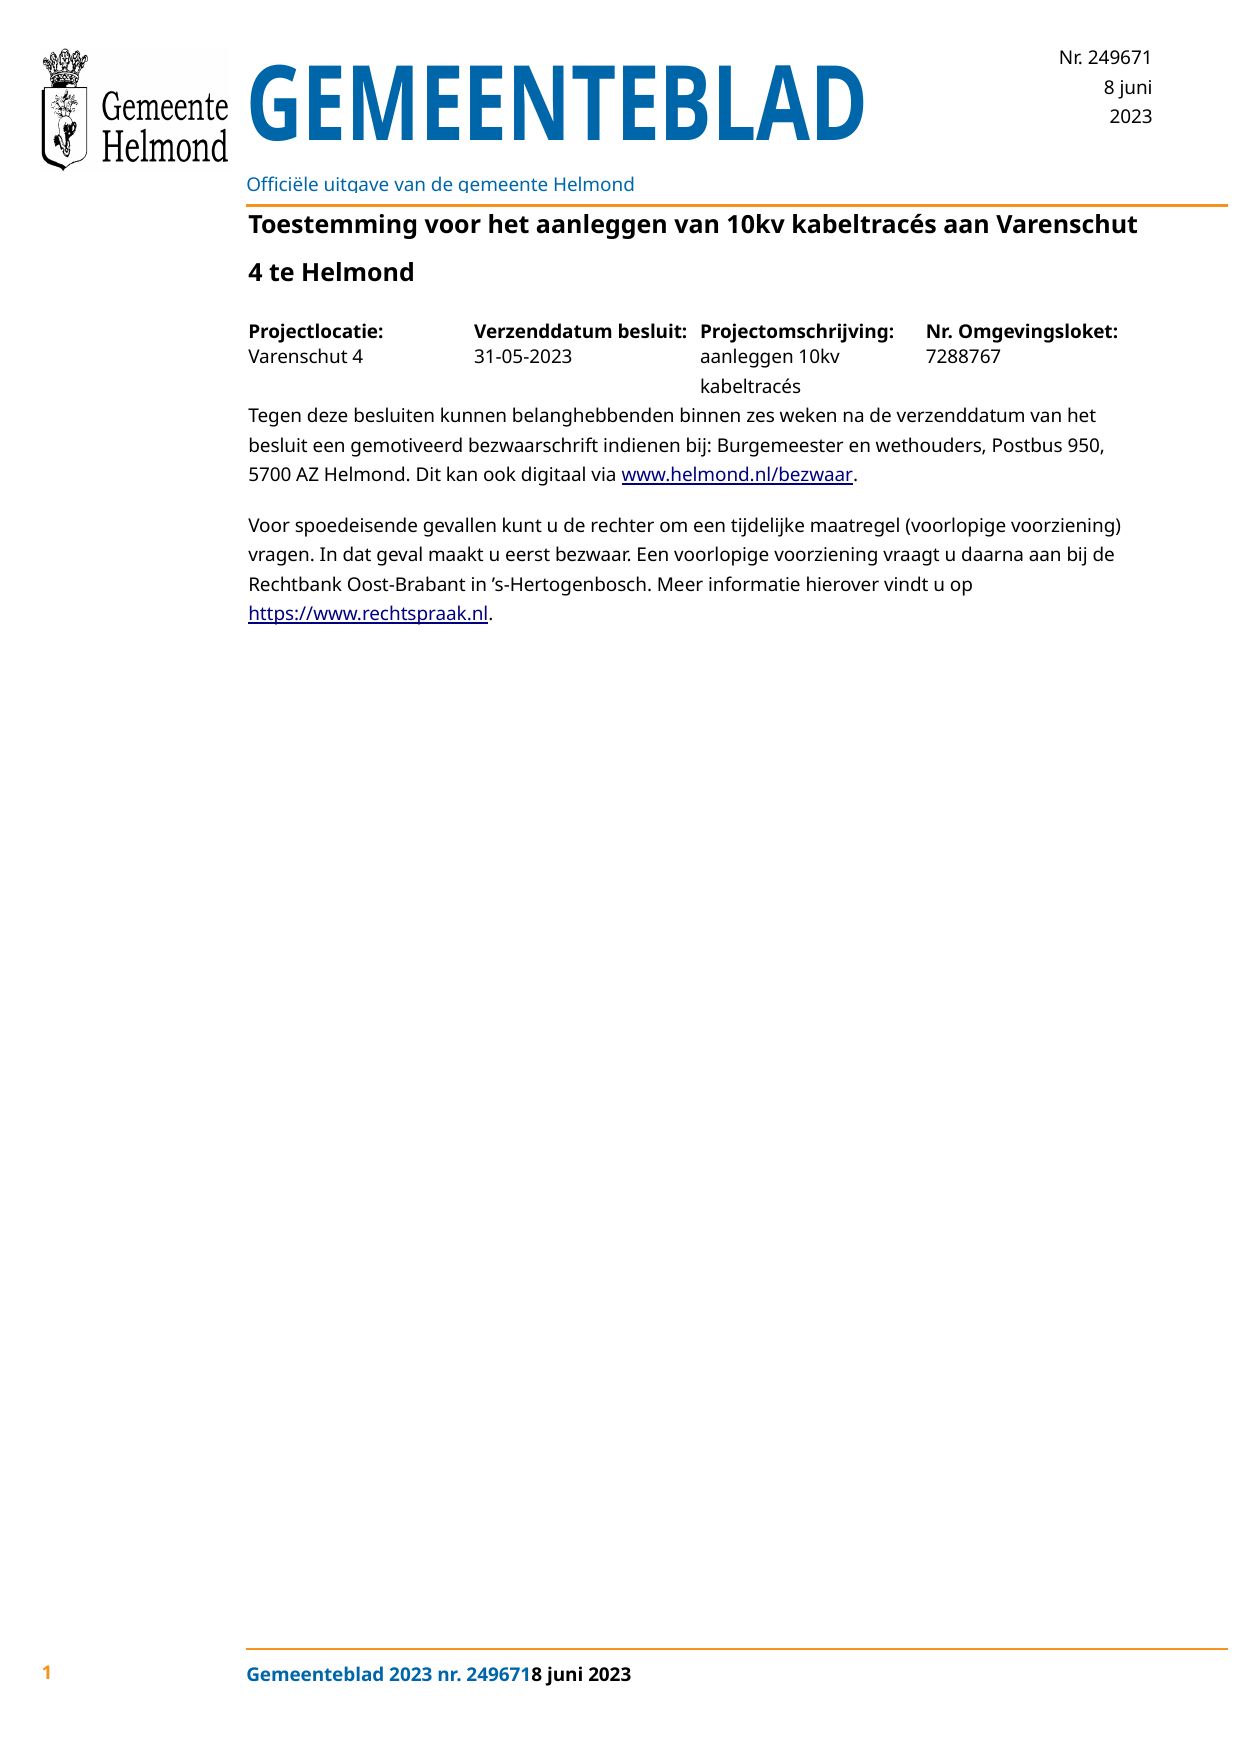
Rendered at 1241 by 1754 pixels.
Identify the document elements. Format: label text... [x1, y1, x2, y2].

table_cell 7288767 [926, 344, 1152, 399]
table_header Nr. Omgevingsloket: [926, 318, 1152, 344]
table_cell aanleggen 10kv kabeltracés [700, 344, 926, 399]
table_cell 31-05-2023 [474, 344, 700, 399]
text Tegen deze besluiten kunnen belanghebbenden binnen zes weken na de verzenddatum van het besluit een gemotiveerd bezwaarschrift indienen bij: Burgemeester en wethouders, Postbus 950, 5700 AZ Helmond. Dit kan ook digitaal via www.helmond.nl/bezwaar. [248, 402, 1152, 487]
table_header Verzenddatum besluit: [474, 318, 700, 344]
table_header Projectomschrijving: [700, 318, 926, 344]
table_header Projectlocatie: [248, 318, 474, 344]
text Voor spoedeisende gevallen kunt u de rechter om een tijdelijke maatregel (voorlopige voorziening) vragen. In dat geval maakt u eerst bezwaar. Een voorlopige voorziening vraagt u daarna aan bij de Rechtbank Oost-Brabant in ’s-Hertogenbosch. Meer informatie hierover vindt u op https://www.rechtspraak.nl. [248, 512, 1152, 626]
picture [41, 47, 231, 172]
table_cell Varenschut 4 [248, 344, 474, 399]
text Toestemming voor het aanleggen van 10kv kabeltracés aan Varenschut 4 te Helmond [248, 207, 1152, 288]
